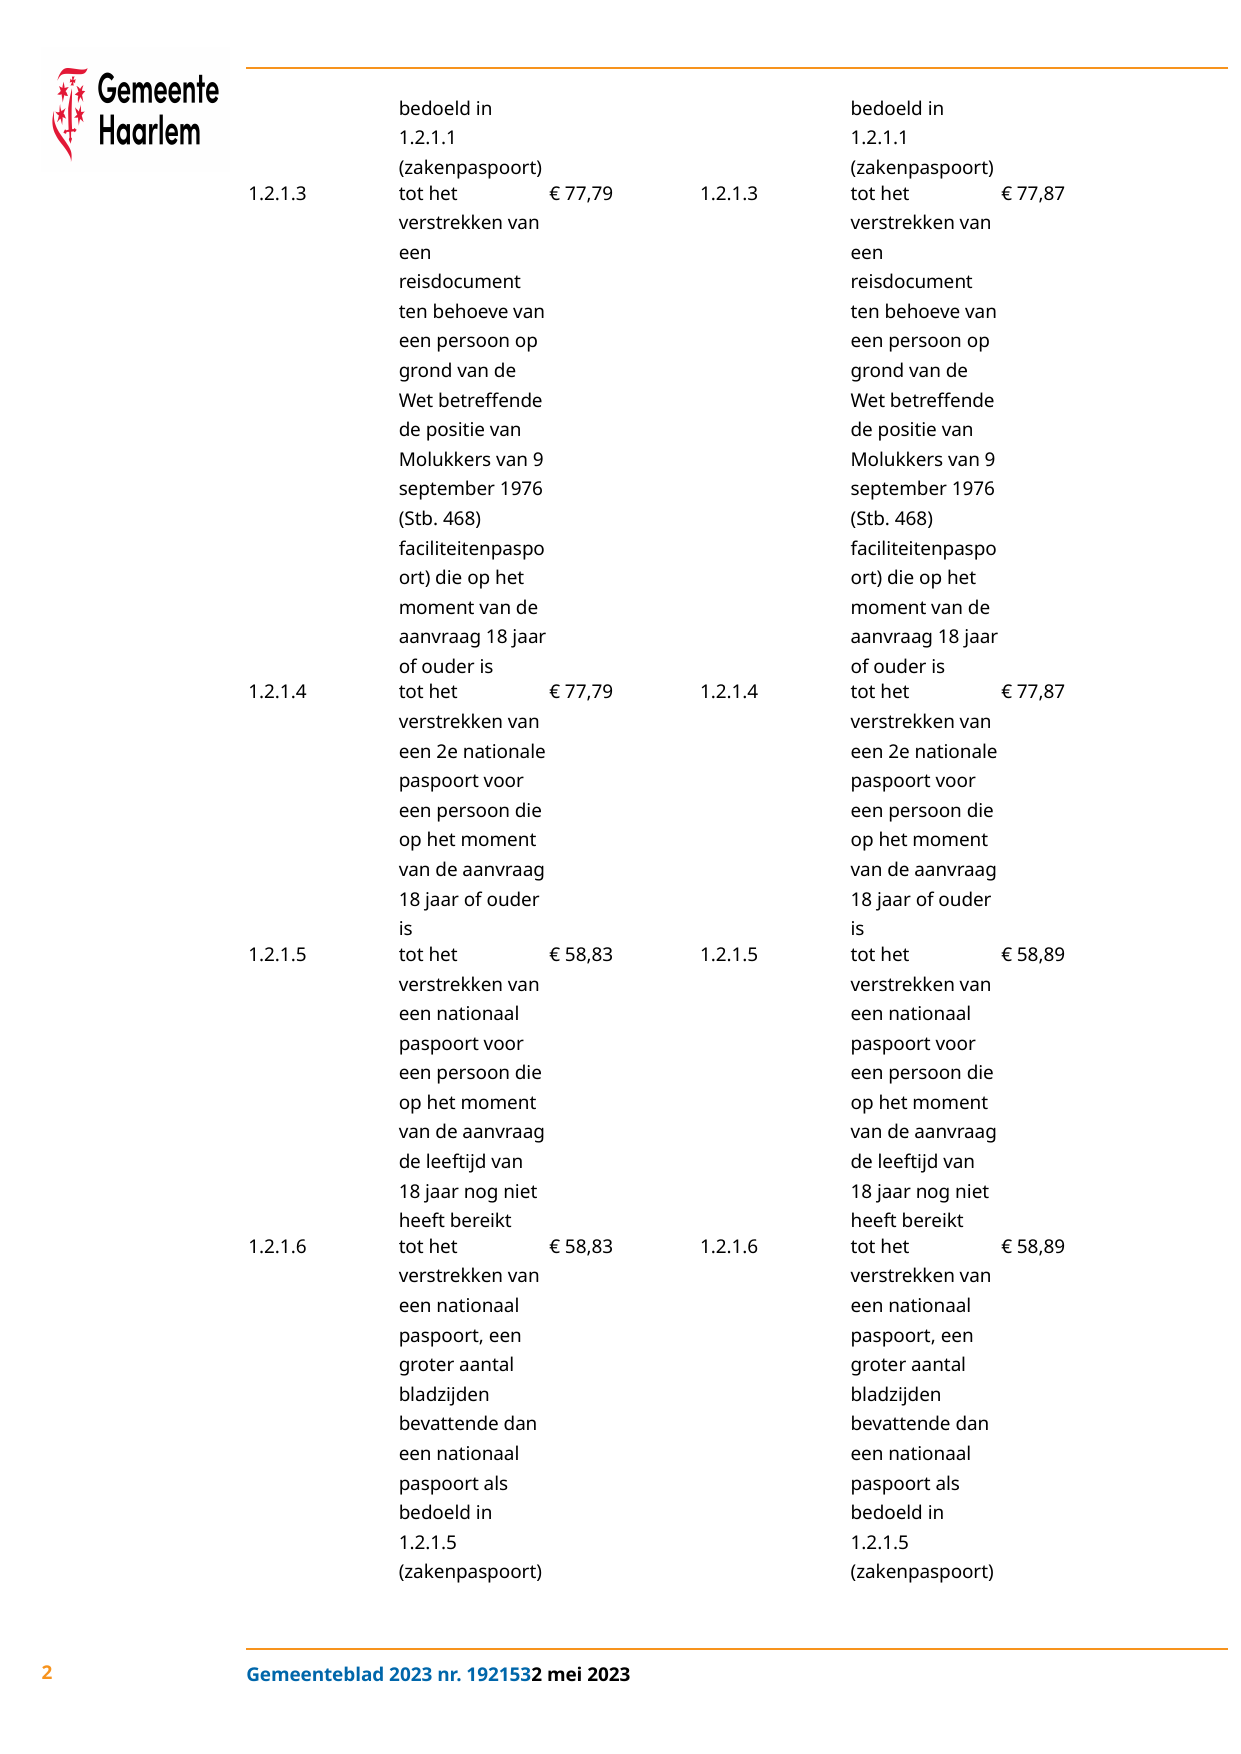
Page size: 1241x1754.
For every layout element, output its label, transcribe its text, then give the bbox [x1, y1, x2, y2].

table_cell € 77,87 [1001, 679, 1152, 941]
table_cell bedoeld in 1.2.1.1 (zakenpaspoort) [850, 95, 1001, 180]
table_cell € 77,79 [549, 679, 700, 941]
table_cell [700, 95, 850, 180]
table_cell 1.2.1.5 [248, 941, 398, 1233]
table_cell tot het verstrekken van een nationaal paspoort, een groter aantal bladzijden bevattende dan een nationaal paspoort als bedoeld in 1.2.1.5 (zakenpaspoort) [850, 1233, 1001, 1584]
table_cell € 58,89 [1001, 941, 1152, 1233]
table_cell € 77,87 [1001, 180, 1152, 679]
table_cell 1.2.1.6 [248, 1233, 398, 1584]
table_cell 1.2.1.5 [700, 941, 850, 1233]
table_cell € 58,89 [1001, 1233, 1152, 1584]
table_cell 1.2.1.4 [700, 679, 850, 941]
table_cell € 77,79 [549, 180, 700, 679]
picture [41, 47, 231, 172]
table_cell 1.2.1.3 [700, 180, 850, 679]
table_cell [248, 95, 398, 180]
table_cell tot het verstrekken van een nationaal paspoort, een groter aantal bladzijden bevattende dan een nationaal paspoort als bedoeld in 1.2.1.5 (zakenpaspoort) [399, 1233, 549, 1584]
table_cell 1.2.1.4 [248, 679, 398, 941]
table_cell tot het verstrekken van een nationaal paspoort voor een persoon die op het moment van de aanvraag de leeftijd van 18 jaar nog niet heeft bereikt [850, 941, 1001, 1233]
table_cell tot het verstrekken van een nationaal paspoort voor een persoon die op het moment van de aanvraag de leeftijd van 18 jaar nog niet heeft bereikt [399, 941, 549, 1233]
table_cell 1.2.1.6 [700, 1233, 850, 1584]
table_cell [549, 95, 700, 180]
table_cell € 58,83 [549, 941, 700, 1233]
table_cell tot het verstrekken van een reisdocument ten behoeve van een persoon op grond van de Wet betreffende de positie van Molukkers van 9 september 1976 (Stb. 468) faciliteitenpaspoort) die op het moment van de aanvraag 18 jaar of ouder is [399, 180, 549, 679]
table_cell tot het verstrekken van een reisdocument ten behoeve van een persoon op grond van de Wet betreffende de positie van Molukkers van 9 september 1976 (Stb. 468) faciliteitenpaspoort) die op het moment van de aanvraag 18 jaar of ouder is [850, 180, 1001, 679]
table_cell tot het verstrekken van een 2e nationale paspoort voor een persoon die op het moment van de aanvraag 18 jaar of ouder is [399, 679, 549, 941]
table_cell € 58,83 [549, 1233, 700, 1584]
table_cell tot het verstrekken van een 2e nationale paspoort voor een persoon die op het moment van de aanvraag 18 jaar of ouder is [850, 679, 1001, 941]
table_cell 1.2.1.3 [248, 180, 398, 679]
table_cell bedoeld in 1.2.1.1 (zakenpaspoort) [399, 95, 549, 180]
table_cell [1001, 95, 1152, 180]
